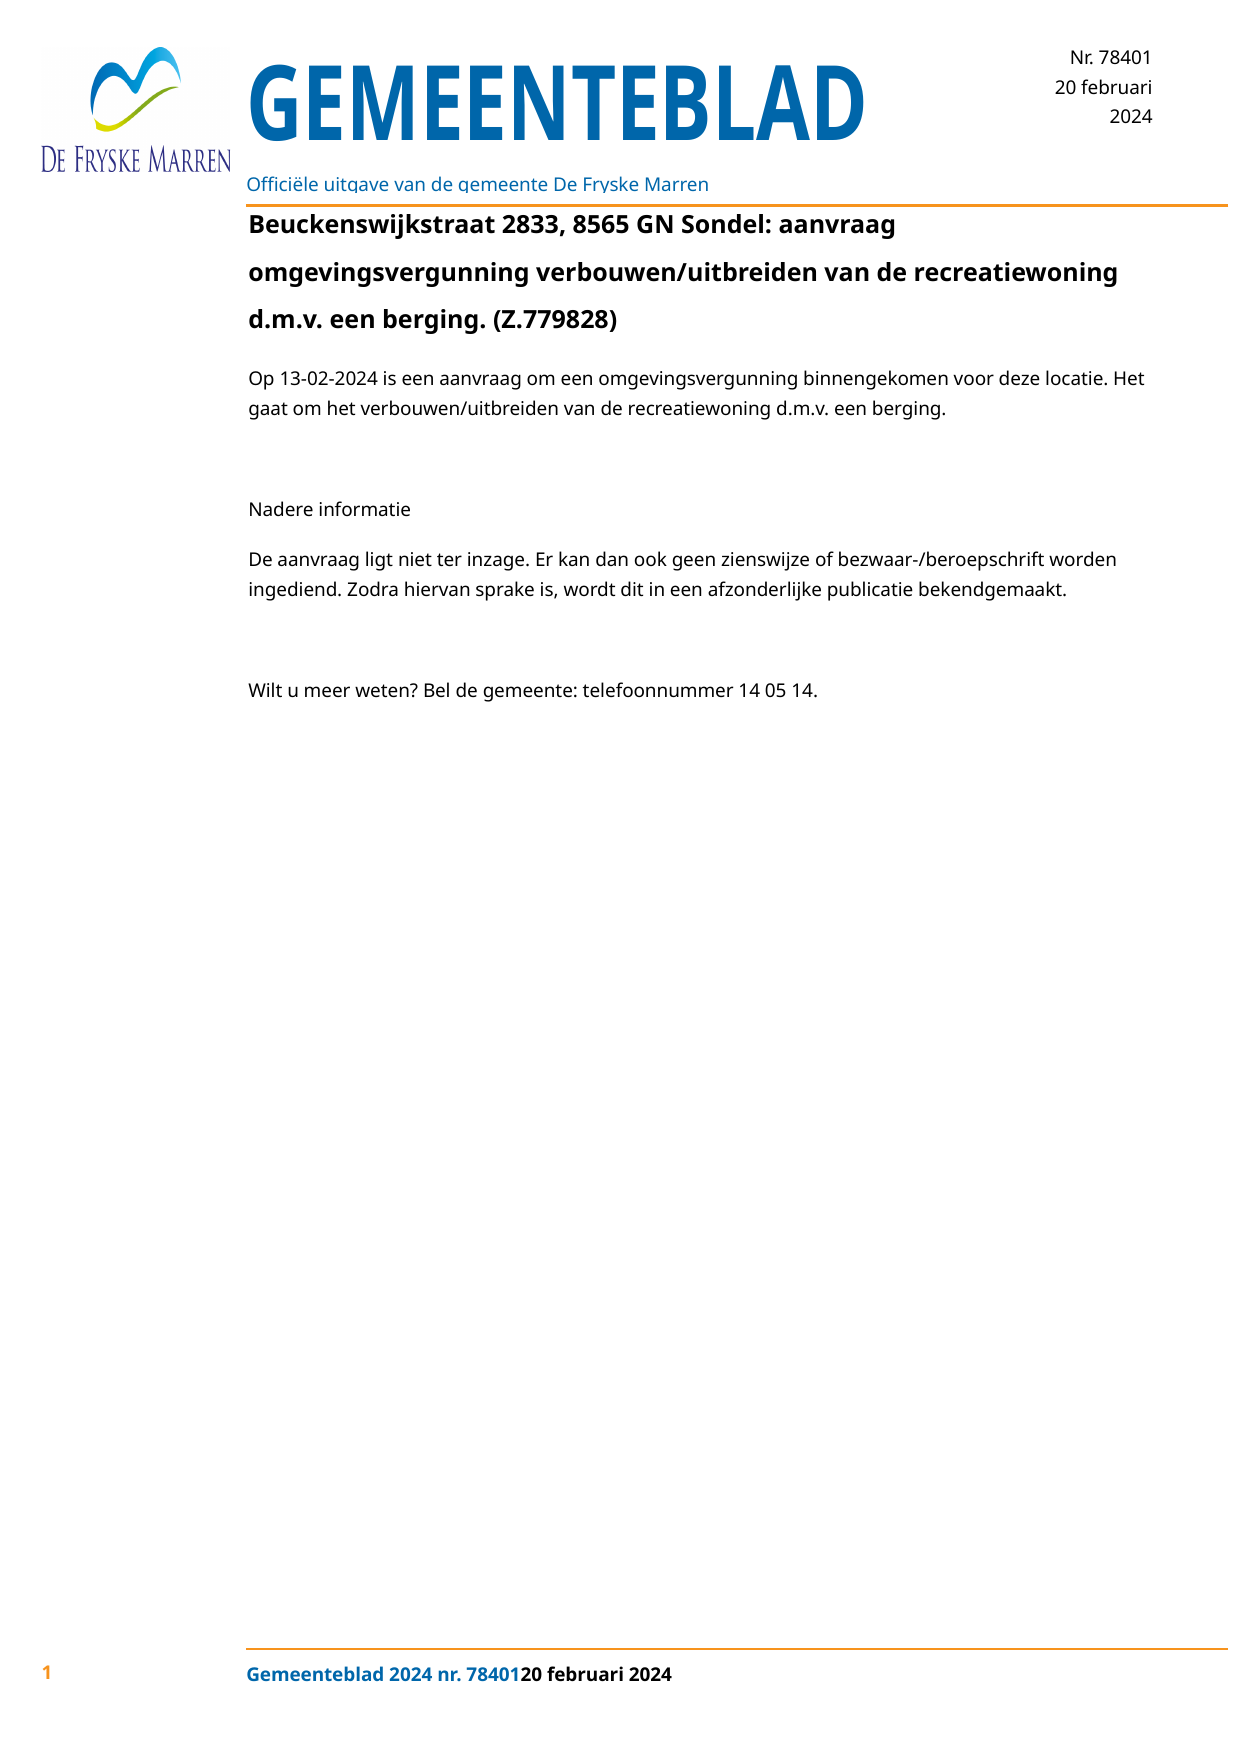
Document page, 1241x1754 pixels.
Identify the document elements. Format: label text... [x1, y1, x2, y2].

text Beuckenswijkstraat 2833, 8565 GN Sondel: aanvraag omgevingsvergunning verbouwen/uitbreiden van de recreatiewoning d.m.v. een berging. (Z.779828) [248, 207, 1152, 336]
text Nadere informatie [248, 496, 1152, 522]
text Wilt u meer weten? Bel de gemeente: telefoonnummer 14 05 14. [248, 677, 1152, 702]
picture [41, 47, 231, 172]
text Op 13-02-2024 is een aanvraag om een omgevingsvergunning binnengekomen voor deze locatie. Het gaat om het verbouwen/uitbreiden van de recreatiewoning d.m.v. een berging. [248, 366, 1152, 421]
text De aanvraag ligt niet ter inzage. Er kan dan ook geen zienswijze of bezwaar-/beroepschrift worden ingediend. Zodra hiervan sprake is, wordt dit in een afzonderlijke publicatie bekendgemaakt. [248, 546, 1152, 602]
